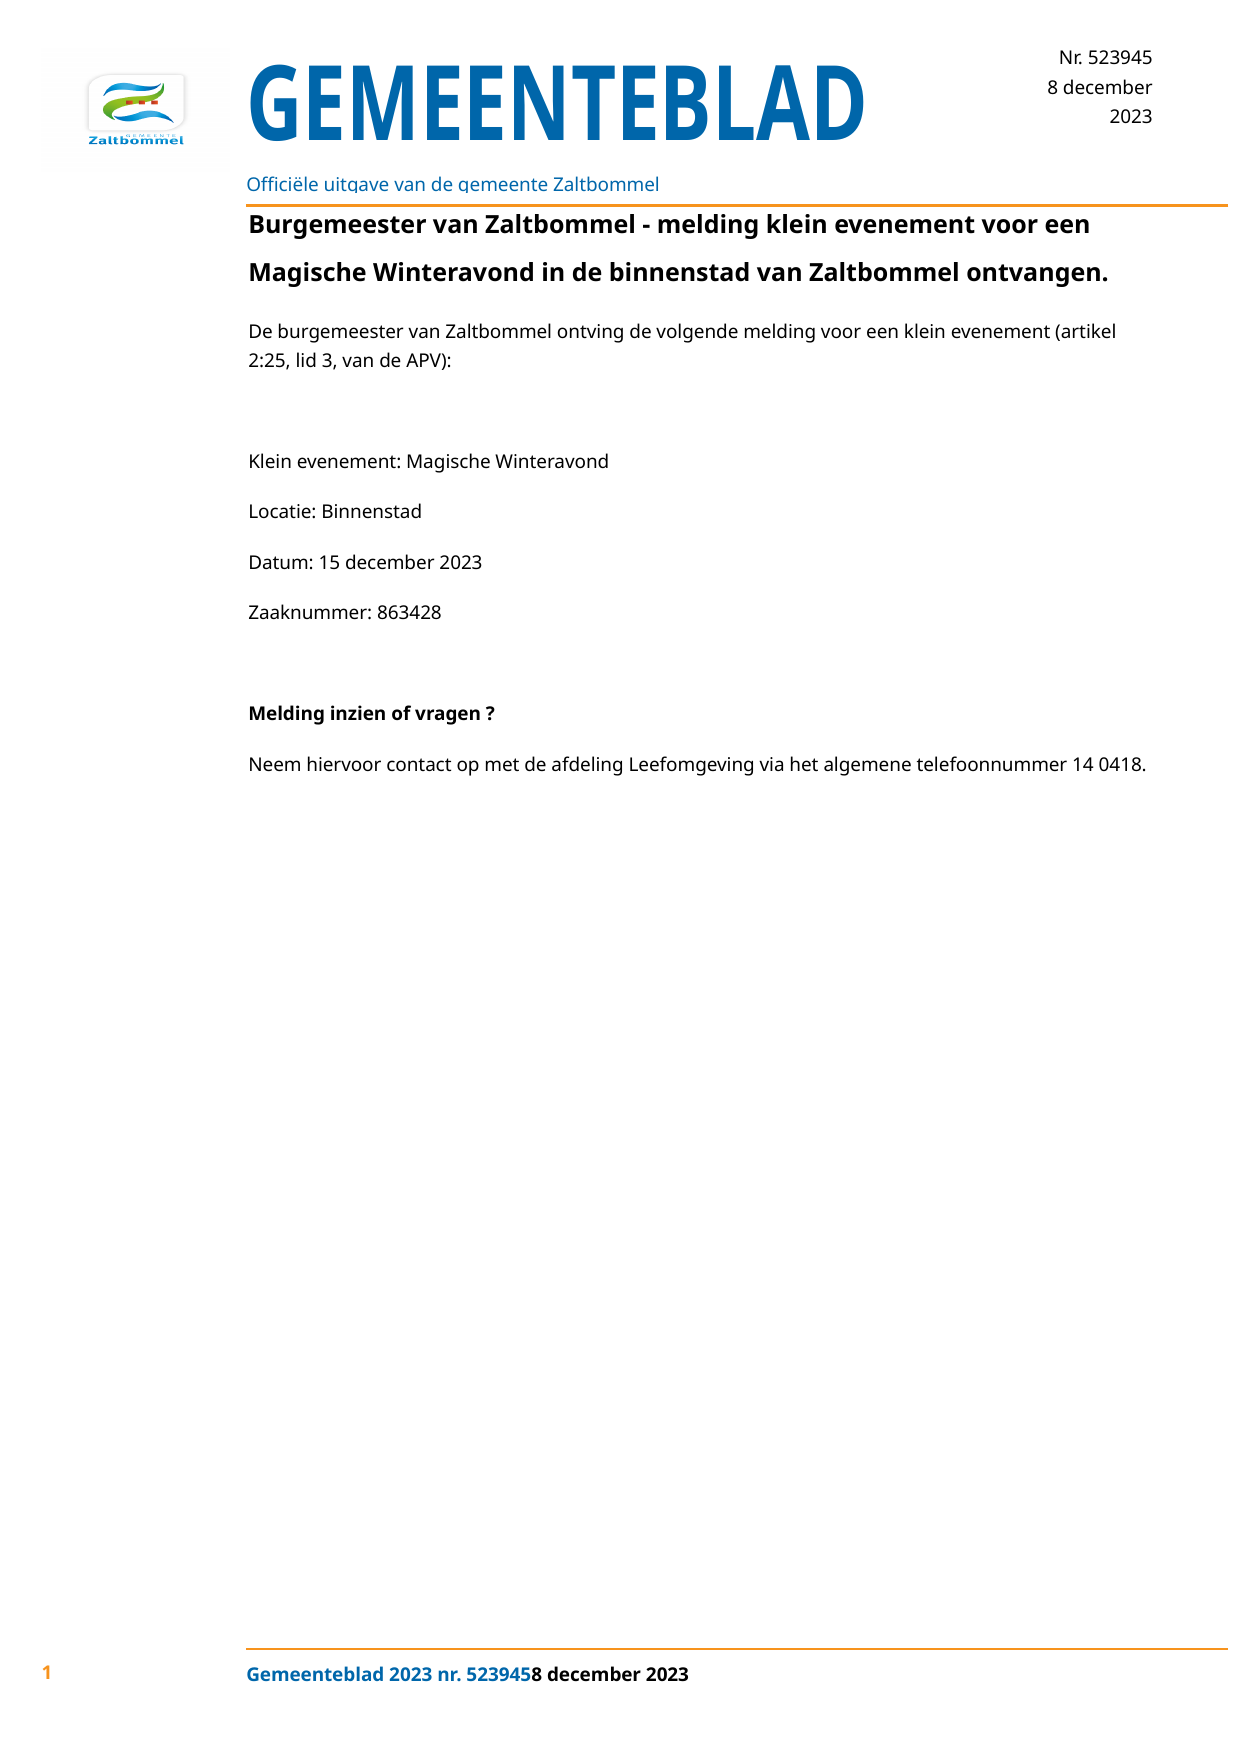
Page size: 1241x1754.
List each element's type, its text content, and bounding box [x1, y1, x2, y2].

text Neem hiervoor contact op met de afdeling Leefomgeving via het algemene telefoonnummer 14 0418. [248, 751, 1152, 777]
text Klein evenement: Magische Winteravond [248, 448, 1152, 474]
text Datum: 15 december 2023 [248, 549, 1152, 575]
text Zaaknummer: 863428 [248, 599, 1152, 625]
text Burgemeester van Zaltbommel - melding klein evenement voor een Magische Winteravond in de binnenstad van Zaltbommel ontvangen. [248, 207, 1152, 288]
text De burgemeester van Zaltbommel ontving de volgende melding voor een klein evenement (artikel 2:25, lid 3, van de APV): [248, 318, 1152, 373]
text Melding inzien of vragen ? [248, 700, 1152, 726]
text Locatie: Binnenstad [248, 499, 1152, 524]
picture [41, 47, 231, 172]
